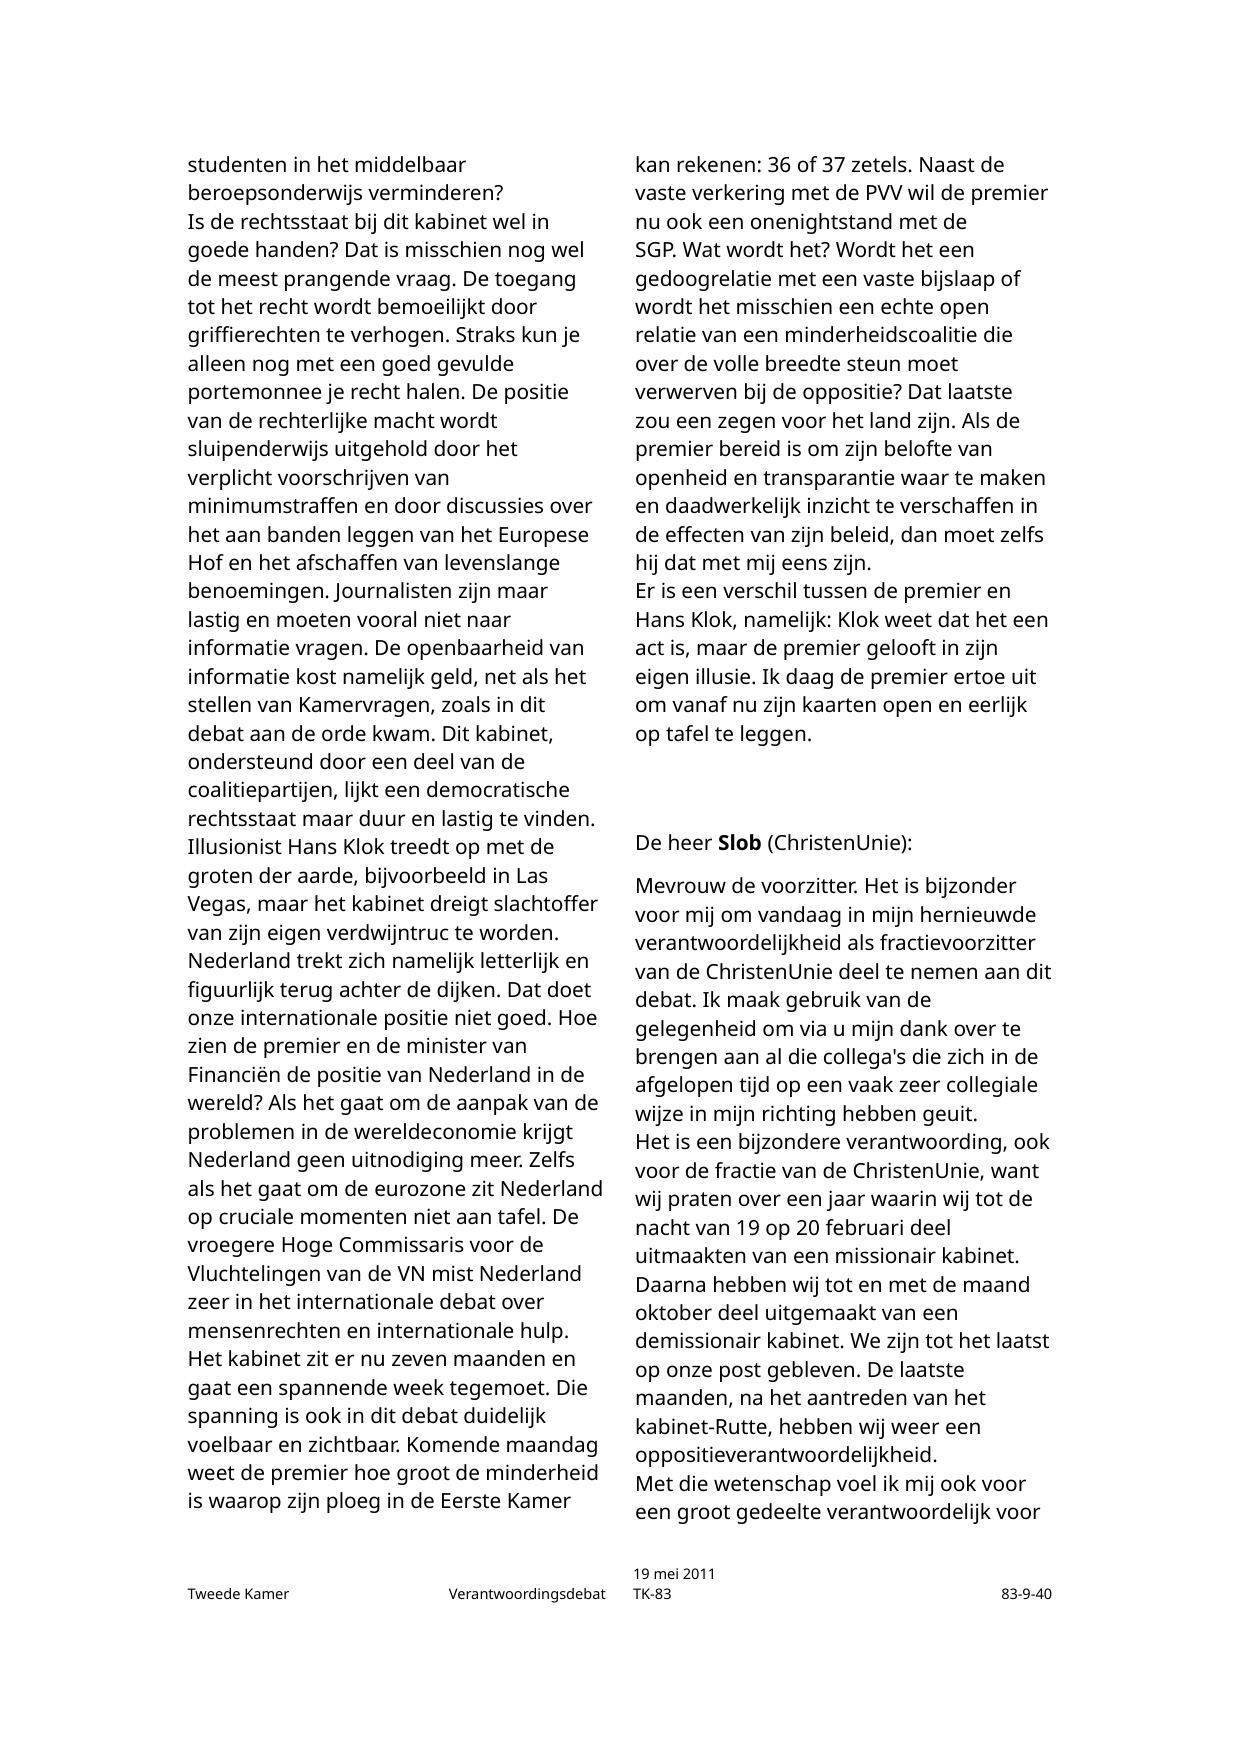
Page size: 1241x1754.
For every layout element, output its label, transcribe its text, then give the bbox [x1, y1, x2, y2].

text studenten in het middelbaar beroepsonderwijs verminderen? [187, 150, 605, 207]
text kan rekenen: 36 of 37 zetels. Naast de vaste verkering met de PVV wil de premier nu ook een onenightstand met de SGP. Wat wordt het? Wordt het een gedoogrelatie met een vaste bijslaap of wordt het misschien een echte open relatie van een minderheidscoalitie die over de volle breedte steun moet verwerven bij de oppositie? Dat laatste zou een zegen voor het land zijn. Als de premier bereid is om zijn belofte van openheid en transparantie waar te maken en daadwerkelijk inzicht te verschaffen in de effecten van zijn beleid, dan moet zelfs hij dat met mij eens zijn. [635, 150, 1053, 577]
text Is de rechtsstaat bij dit kabinet wel in goede handen? Dat is misschien nog wel de meest prangende vraag. De toegang tot het recht wordt bemoeilijkt door griffierechten te verhogen. Straks kun je alleen nog met een goed gevulde portemonnee je recht halen. De positie van de rechterlijke macht wordt sluipenderwijs uitgehold door het verplicht voorschrijven van minimumstraffen en door discussies over het aan banden leggen van het Europese Hof en het afschaffen van levenslange benoemingen. Journalisten zijn maar lastig en moeten vooral niet naar informatie vragen. De openbaarheid van informatie kost namelijk geld, net als het stellen van Kamervragen, zoals in dit debat aan de orde kwam. Dit kabinet, ondersteund door een deel van de coalitiepartijen, lijkt een democratische rechtsstaat maar duur en lastig te vinden. [187, 207, 605, 832]
text Met die wetenschap voel ik mij ook voor een groot gedeelte verantwoordelijk voor [635, 1469, 1053, 1526]
text Het kabinet zit er nu zeven maanden en gaat een spannende week tegemoet. Die spanning is ook in dit debat duidelijk voelbaar en zichtbaar. Komende maandag weet de premier hoe groot de minderheid is waarop zijn ploeg in de Eerste Kamer [187, 1344, 605, 1515]
text Er is een verschil tussen de premier en Hans Klok, namelijk: Klok weet dat het een act is, maar de premier gelooft in zijn eigen illusie. Ik daag de premier ertoe uit om vanaf nu zijn kaarten open en eerlijk op tafel te leggen. [635, 577, 1053, 747]
text Illusionist Hans Klok treedt op met de groten der aarde, bijvoorbeeld in Las Vegas, maar het kabinet dreigt slachtoffer van zijn eigen verdwijntruc te worden. Nederland trekt zich namelijk letterlijk en figuurlijk terug achter de dijken. Dat doet onze internationale positie niet goed. Hoe zien de premier en de minister van Financiën de positie van Nederland in de wereld? Als het gaat om de aanpak van de problemen in de wereldeconomie krijgt Nederland geen uitnodiging meer. Zelfs als het gaat om de eurozone zit Nederland op cruciale momenten niet aan tafel. De vroegere Hoge Commissaris voor de Vluchtelingen van de VN mist Nederland zeer in het internationale debat over mensenrechten en internationale hulp. [187, 832, 605, 1344]
text Mevrouw de voorzitter. Het is bijzonder voor mij om vandaag in mijn hernieuwde verantwoordelijkheid als fractievoorzitter van de ChristenUnie deel te nemen aan dit debat. Ik maak gebruik van de gelegenheid om via u mijn dank over te brengen aan al die collega's die zich in de afgelopen tijd op een vaak zeer collegiale wijze in mijn richting hebben geuit. [635, 872, 1053, 1127]
text  [635, 777, 1053, 806]
text Het is een bijzondere verantwoording, ook voor de fractie van de ChristenUnie, want wij praten over een jaar waarin wij tot de nacht van 19 op 20 februari deel uitmaakten van een missionair kabinet. Daarna hebben wij tot en met de maand oktober deel uitgemaakt van een demissionair kabinet. We zijn tot het laatst op onze post gebleven. De laatste maanden, na het aantreden van het kabinet-Rutte, hebben wij weer een oppositieverantwoordelijkheid. [635, 1127, 1053, 1469]
text De heer Slob (ChristenUnie): [635, 828, 1053, 857]
